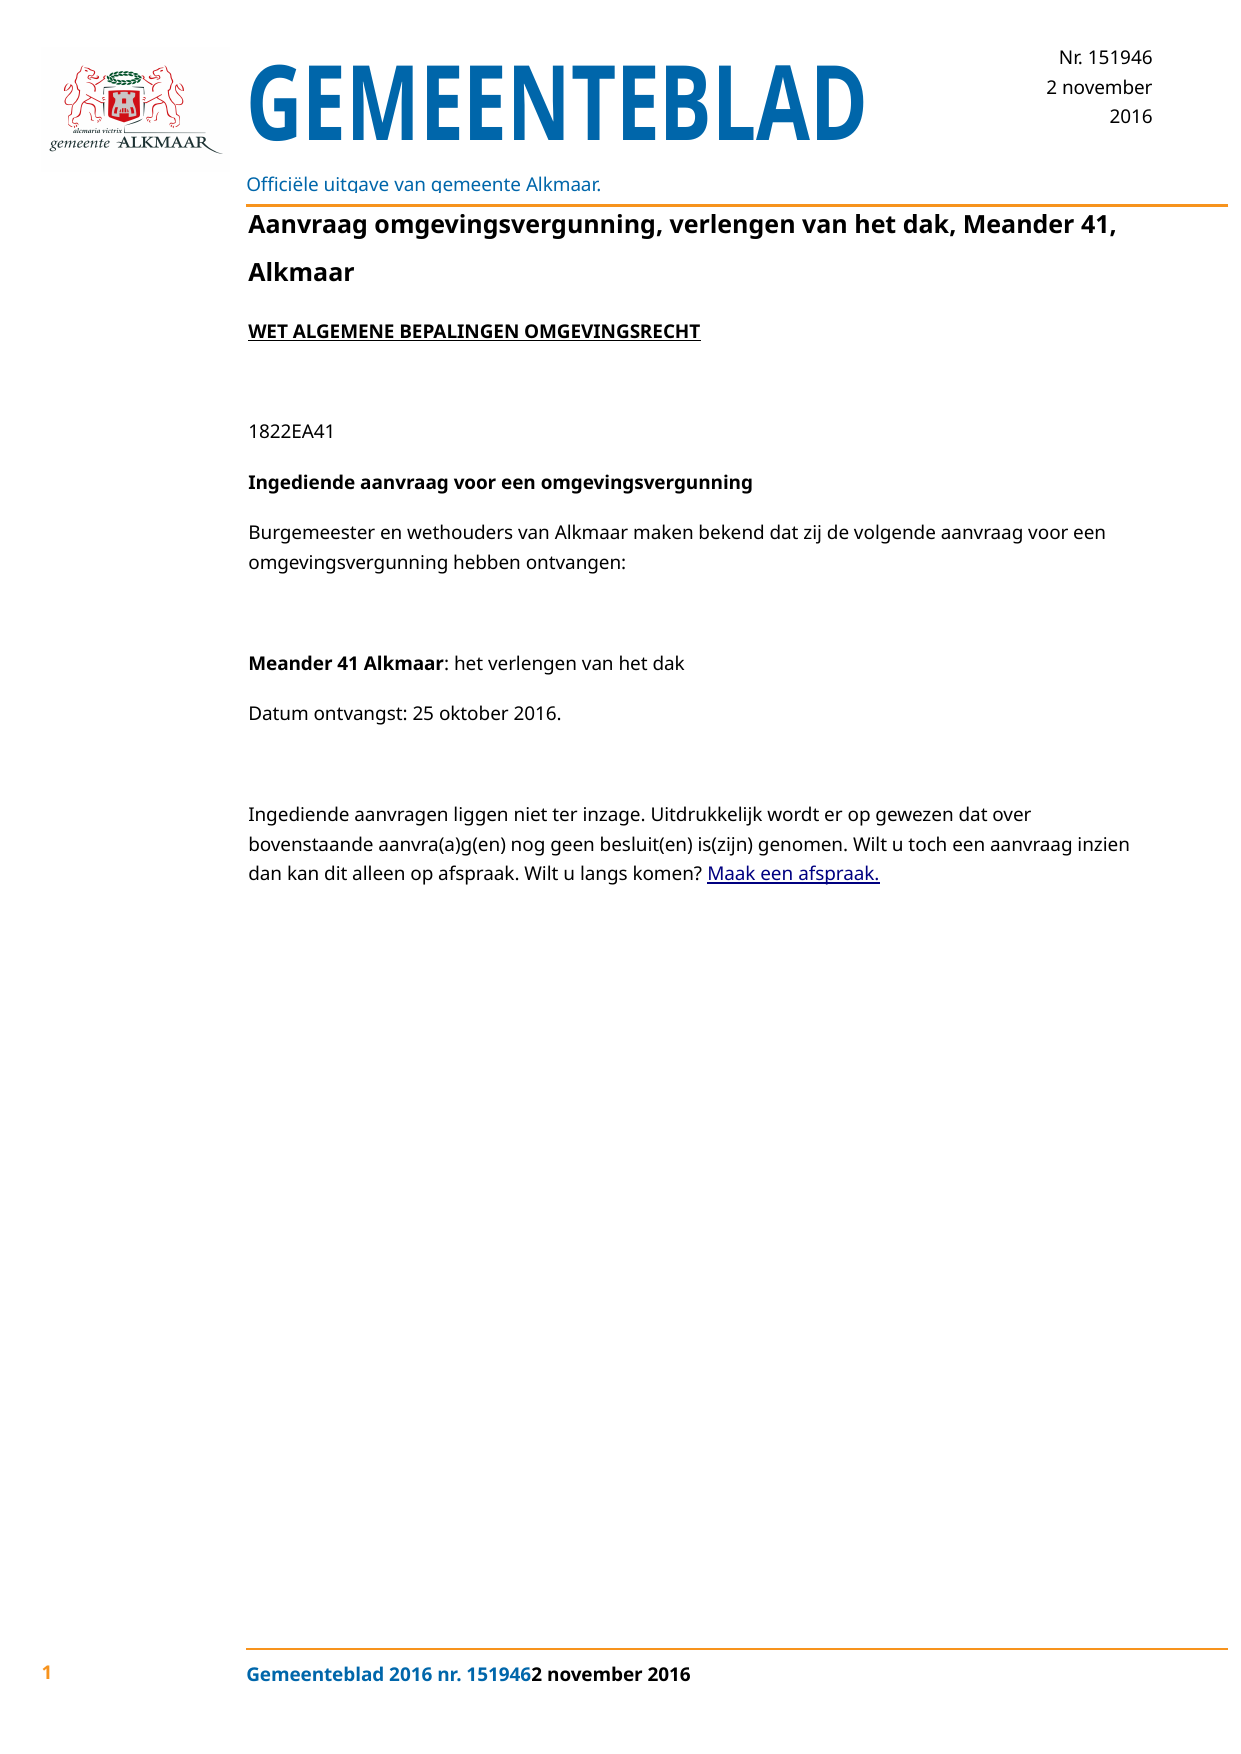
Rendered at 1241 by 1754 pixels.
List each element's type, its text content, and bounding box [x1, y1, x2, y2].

text Datum ontvangst: 25 oktober 2016. [248, 700, 1152, 726]
text Ingediende aanvraag voor een omgevingsvergunning [248, 469, 1152, 495]
text Burgemeester en wethouders van Alkmaar maken bekend dat zij de volgende aanvraag voor een omgevingsvergunning hebben ontvangen: [248, 519, 1152, 575]
text 1822EA41 [248, 419, 1152, 444]
text Ingediende aanvragen liggen niet ter inzage. Uitdrukkelijk wordt er op gewezen dat over bovenstaande aanvra(a)g(en) nog geen besluit(en) is(zijn) genomen. Wilt u toch een aanvraag inzien dan kan dit alleen op afspraak. Wilt u langs komen? Maak een afspraak. [248, 801, 1152, 886]
picture [41, 47, 231, 172]
text WET ALGEMENE BEPALINGEN OMGEVINGSRECHT [248, 318, 1152, 344]
text Aanvraag omgevingsvergunning, verlengen van het dak, Meander 41, Alkmaar [248, 207, 1152, 288]
text Meander 41 Alkmaar: het verlengen van het dak [248, 650, 1152, 676]
